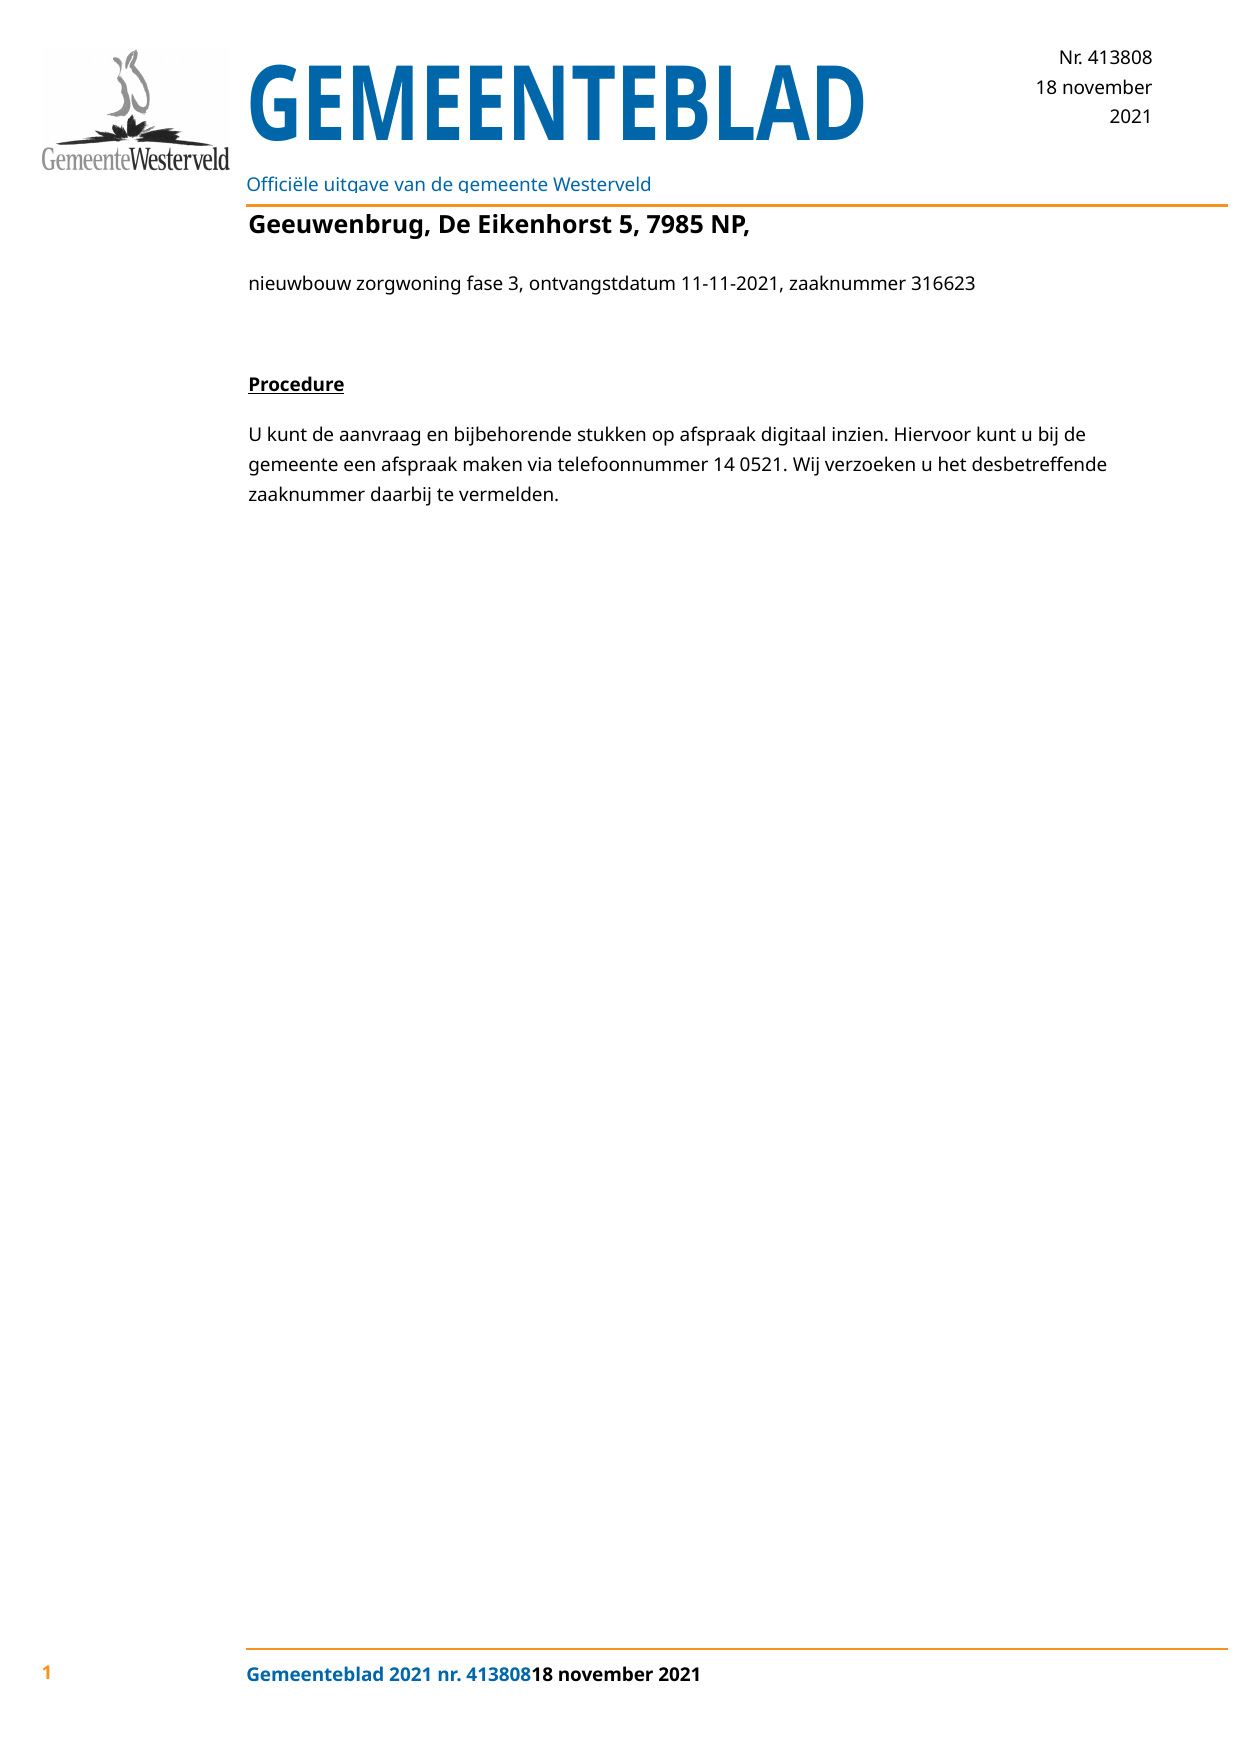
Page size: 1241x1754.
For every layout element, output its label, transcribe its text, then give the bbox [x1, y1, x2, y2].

text Geeuwenbrug, De Eikenhorst 5, 7985 NP, [248, 207, 1152, 241]
text Procedure [248, 371, 1152, 397]
picture [41, 47, 231, 172]
text U kunt de aanvraag en bijbehorende stukken op afspraak digitaal inzien. Hiervoor kunt u bij de gemeente een afspraak maken via telefoonnummer 14 0521. Wij verzoeken u het desbetreffende zaaknummer daarbij te vermelden. [248, 422, 1152, 506]
text nieuwbouw zorgwoning fase 3, ontvangstdatum 11-11-2021, zaaknummer 316623 [248, 270, 1152, 296]
